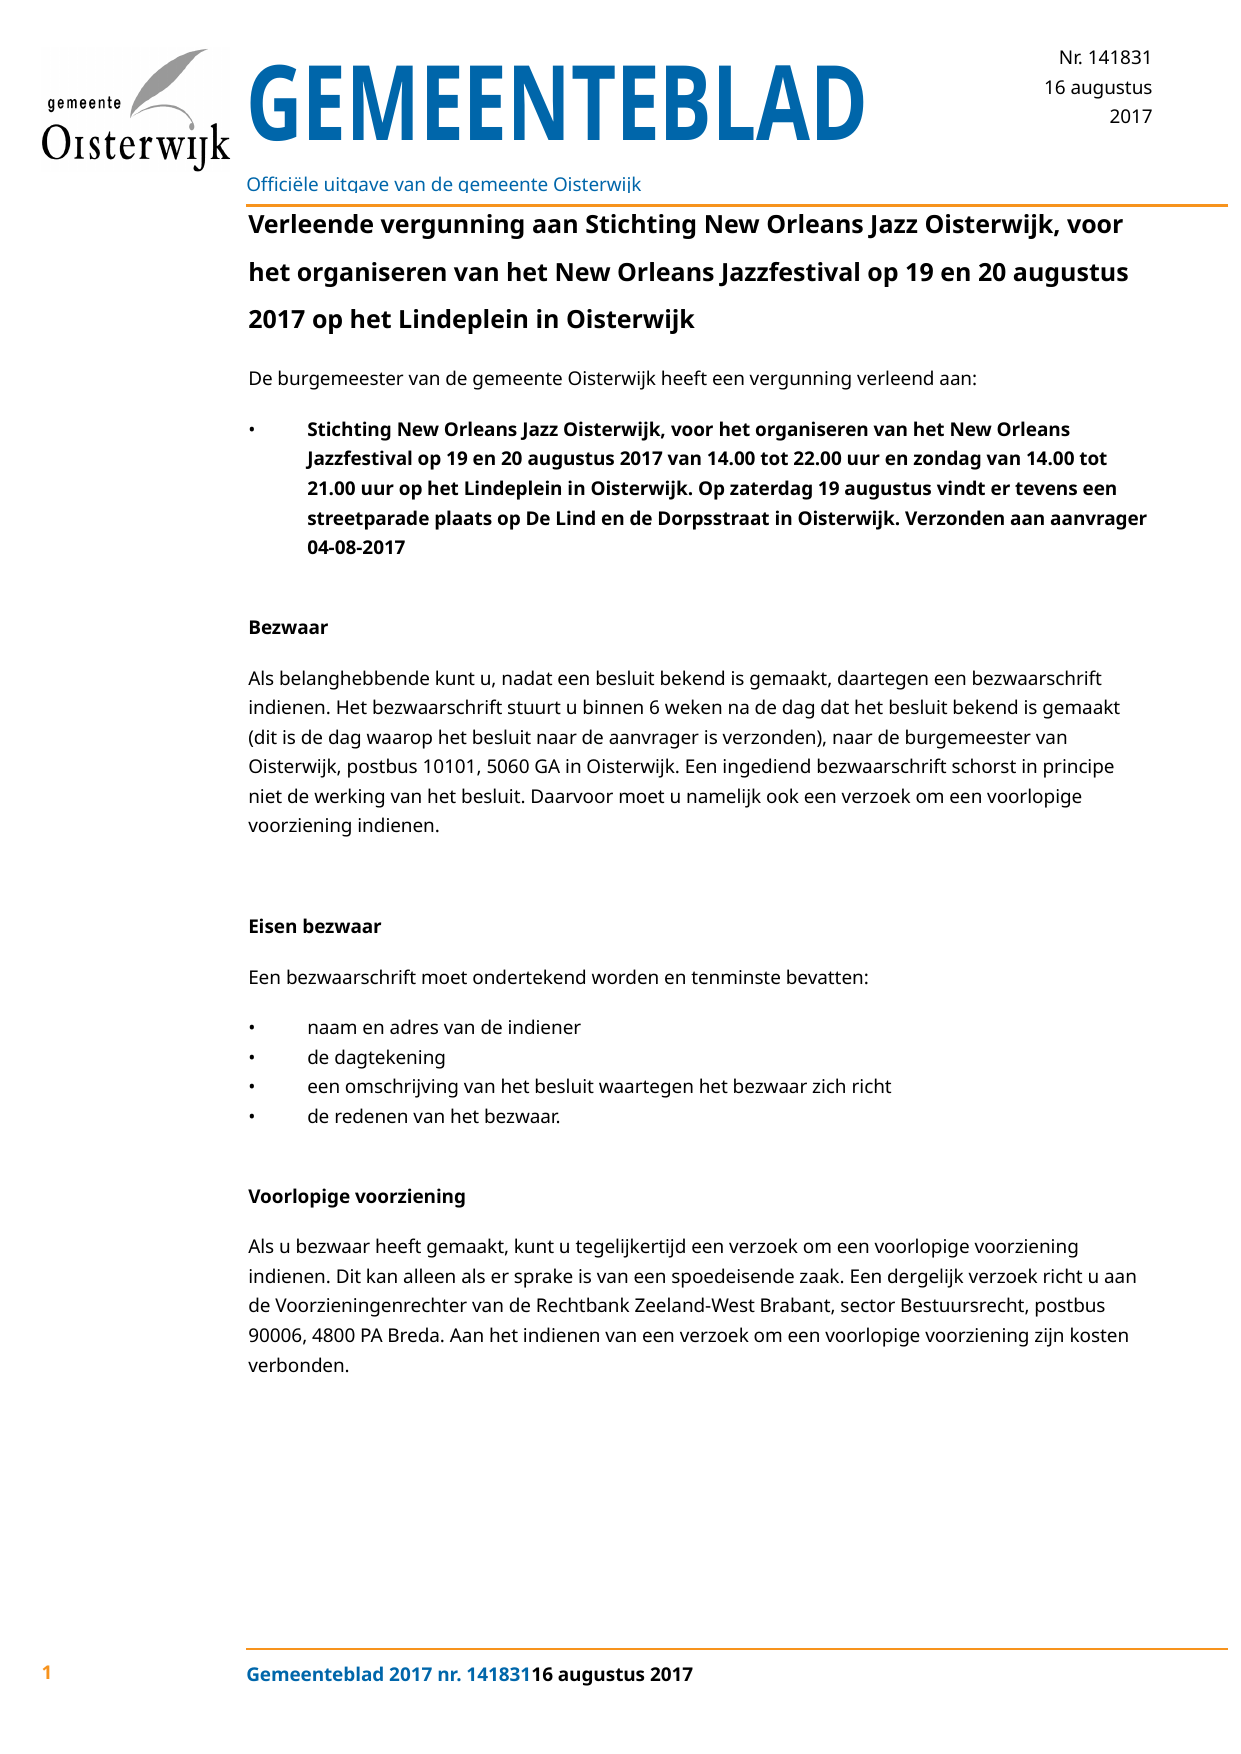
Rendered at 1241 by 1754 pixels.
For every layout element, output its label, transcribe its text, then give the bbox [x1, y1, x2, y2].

picture [41, 47, 231, 172]
text Voorlopige voorziening [248, 1183, 1152, 1209]
text Als belanghebbende kunt u, nadat een besluit bekend is gemaakt, daartegen een bezwaarschrift indienen. Het bezwaarschrift stuurt u binnen 6 weken na de dag dat het besluit bekend is gemaakt (dit is de dag waarop het besluit naar de aanvrager is verzonden), naar de burgemeester van Oisterwijk, postbus 10101, 5060 GA in Oisterwijk. Een ingediend bezwaarschrift schorst in principe niet de werking van het besluit. Daarvoor moet u namelijk ook een verzoek om een voorlopige voorziening indienen. [248, 665, 1152, 838]
list de dagtekening [248, 1044, 1152, 1069]
list Stichting New Orleans Jazz Oisterwijk, voor het organiseren van het New Orleans Jazzfestival op 19 en 20 augustus 2017 van 14.00 tot 22.00 uur en zondag van 14.00 tot 21.00 uur op het Lindeplein in Oisterwijk. Op zaterdag 19 augustus vindt er tevens een streetparade plaats op De Lind en de Dorpsstraat in Oisterwijk. Verzonden aan aanvrager 04-08-2017 [248, 416, 1152, 560]
list naam en adres van de indiener [248, 1014, 1152, 1040]
text Verleende vergunning aan Stichting New Orleans Jazz Oisterwijk, voor het organiseren van het New Orleans Jazzfestival op 19 en 20 augustus 2017 op het Lindeplein in Oisterwijk [248, 207, 1152, 336]
text Een bezwaarschrift moet ondertekend worden en tenminste bevatten: [248, 964, 1152, 989]
list de redenen van het bezwaar. [248, 1103, 1152, 1129]
text Bezwaar [248, 614, 1152, 640]
list een omschrijving van het besluit waartegen het bezwaar zich richt [248, 1073, 1152, 1099]
text Eisen bezwaar [248, 913, 1152, 939]
text Als u bezwaar heeft gemaakt, kunt u tegelijkertijd een verzoek om een voorlopige voorziening indienen. Dit kan alleen als er sprake is van een spoedeisende zaak. Een dergelijk verzoek richt u aan de Voorzieningenrechter van de Rechtbank Zeeland-West Brabant, sector Bestuursrecht, postbus 90006, 4800 PA Breda. Aan het indienen van een verzoek om een voorlopige voorziening zijn kosten verbonden. [248, 1233, 1152, 1377]
text De burgemeester van de gemeente Oisterwijk heeft een vergunning verleend aan: [248, 366, 1152, 391]
